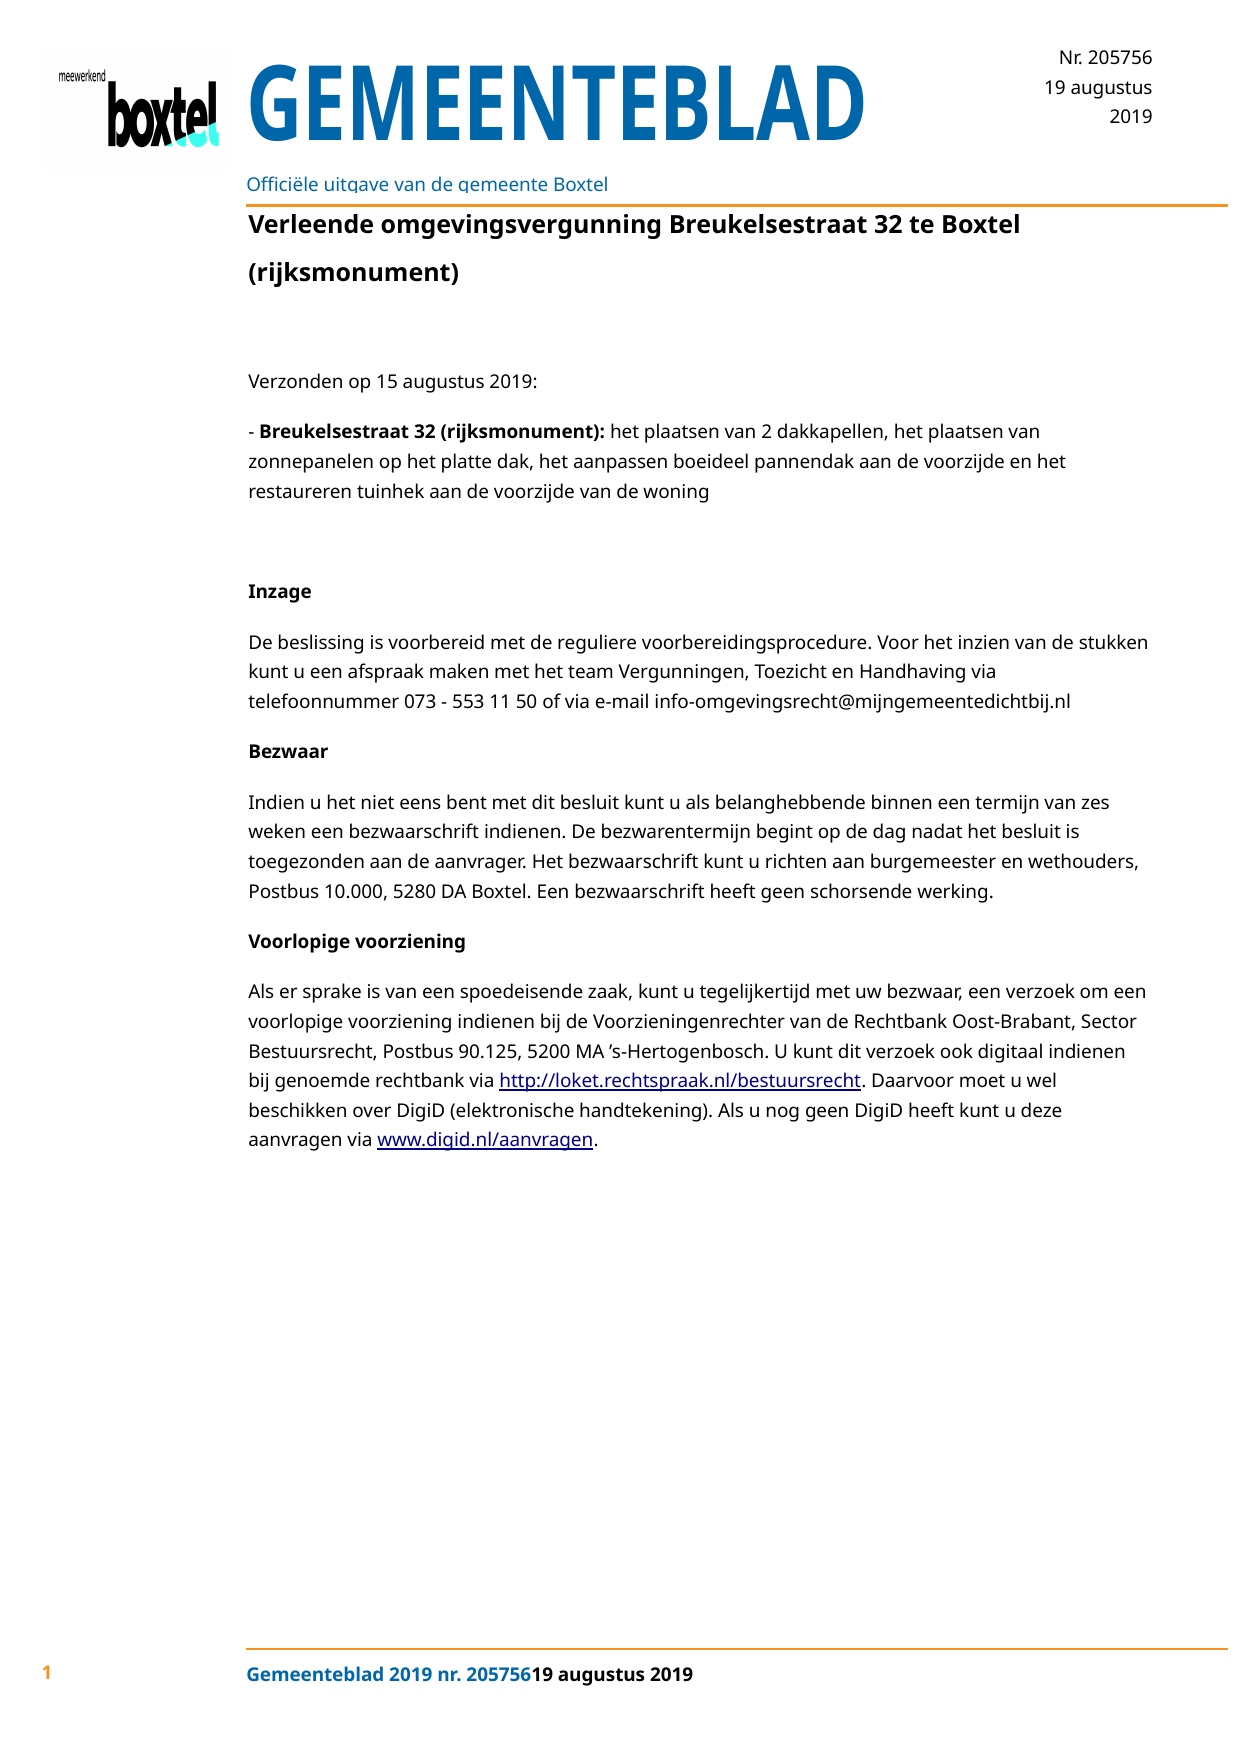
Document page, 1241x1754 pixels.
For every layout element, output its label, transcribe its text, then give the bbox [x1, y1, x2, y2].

text Verleende omgevingsvergunning Breukelsestraat 32 te Boxtel (rijksmonument) [248, 207, 1152, 288]
text Verzonden op 15 augustus 2019: [248, 368, 1152, 394]
picture [41, 47, 231, 172]
text De beslissing is voorbereid met de reguliere voorbereidingsprocedure. Voor het inzien van de stukken kunt u een afspraak maken met het team Vergunningen, Toezicht en Handhaving via telefoonnummer 073 - 553 11 50 of via e-mail info-omgevingsrecht@mijngemeentedichtbij.nl [248, 629, 1152, 714]
text - Breukelsestraat 32 (rijksmonument): het plaatsen van 2 dakkapellen, het plaatsen van zonnepanelen op het platte dak, het aanpassen boeideel pannendak aan de voorzijde en het restaureren tuinhek aan de voorzijde van de woning [248, 419, 1152, 504]
text Als er sprake is van een spoedeisende zaak, kunt u tegelijkertijd met uw bezwaar, een verzoek om een voorlopige voorziening indienen bij de Voorzieningenrechter van de Rechtbank Oost-Brabant, Sector Bestuursrecht, Postbus 90.125, 5200 MA ’s-Hertogenbosch. U kunt dit verzoek ook digitaal indienen bij genoemde rechtbank via http://loket.rechtspraak.nl/bestuursrecht. Daarvoor moet u wel beschikken over DigiD (elektronische handtekening). Als u nog geen DigiD heeft kunt u deze aanvragen via www.digid.nl/aanvragen. [248, 979, 1152, 1152]
text Inzage [248, 579, 1152, 604]
text Indien u het niet eens bent met dit besluit kunt u als belanghebbende binnen een termijn van zes weken een bezwaarschrift indienen. De bezwarentermijn begint op de dag nadat het besluit is toegezonden aan de aanvrager. Het bezwaarschrift kunt u richten aan burgemeester en wethouders, Postbus 10.000, 5280 DA Boxtel. Een bezwaarschrift heeft geen schorsende werking. [248, 789, 1152, 904]
text Voorlopige voorziening [248, 928, 1152, 954]
text Bezwaar [248, 739, 1152, 764]
